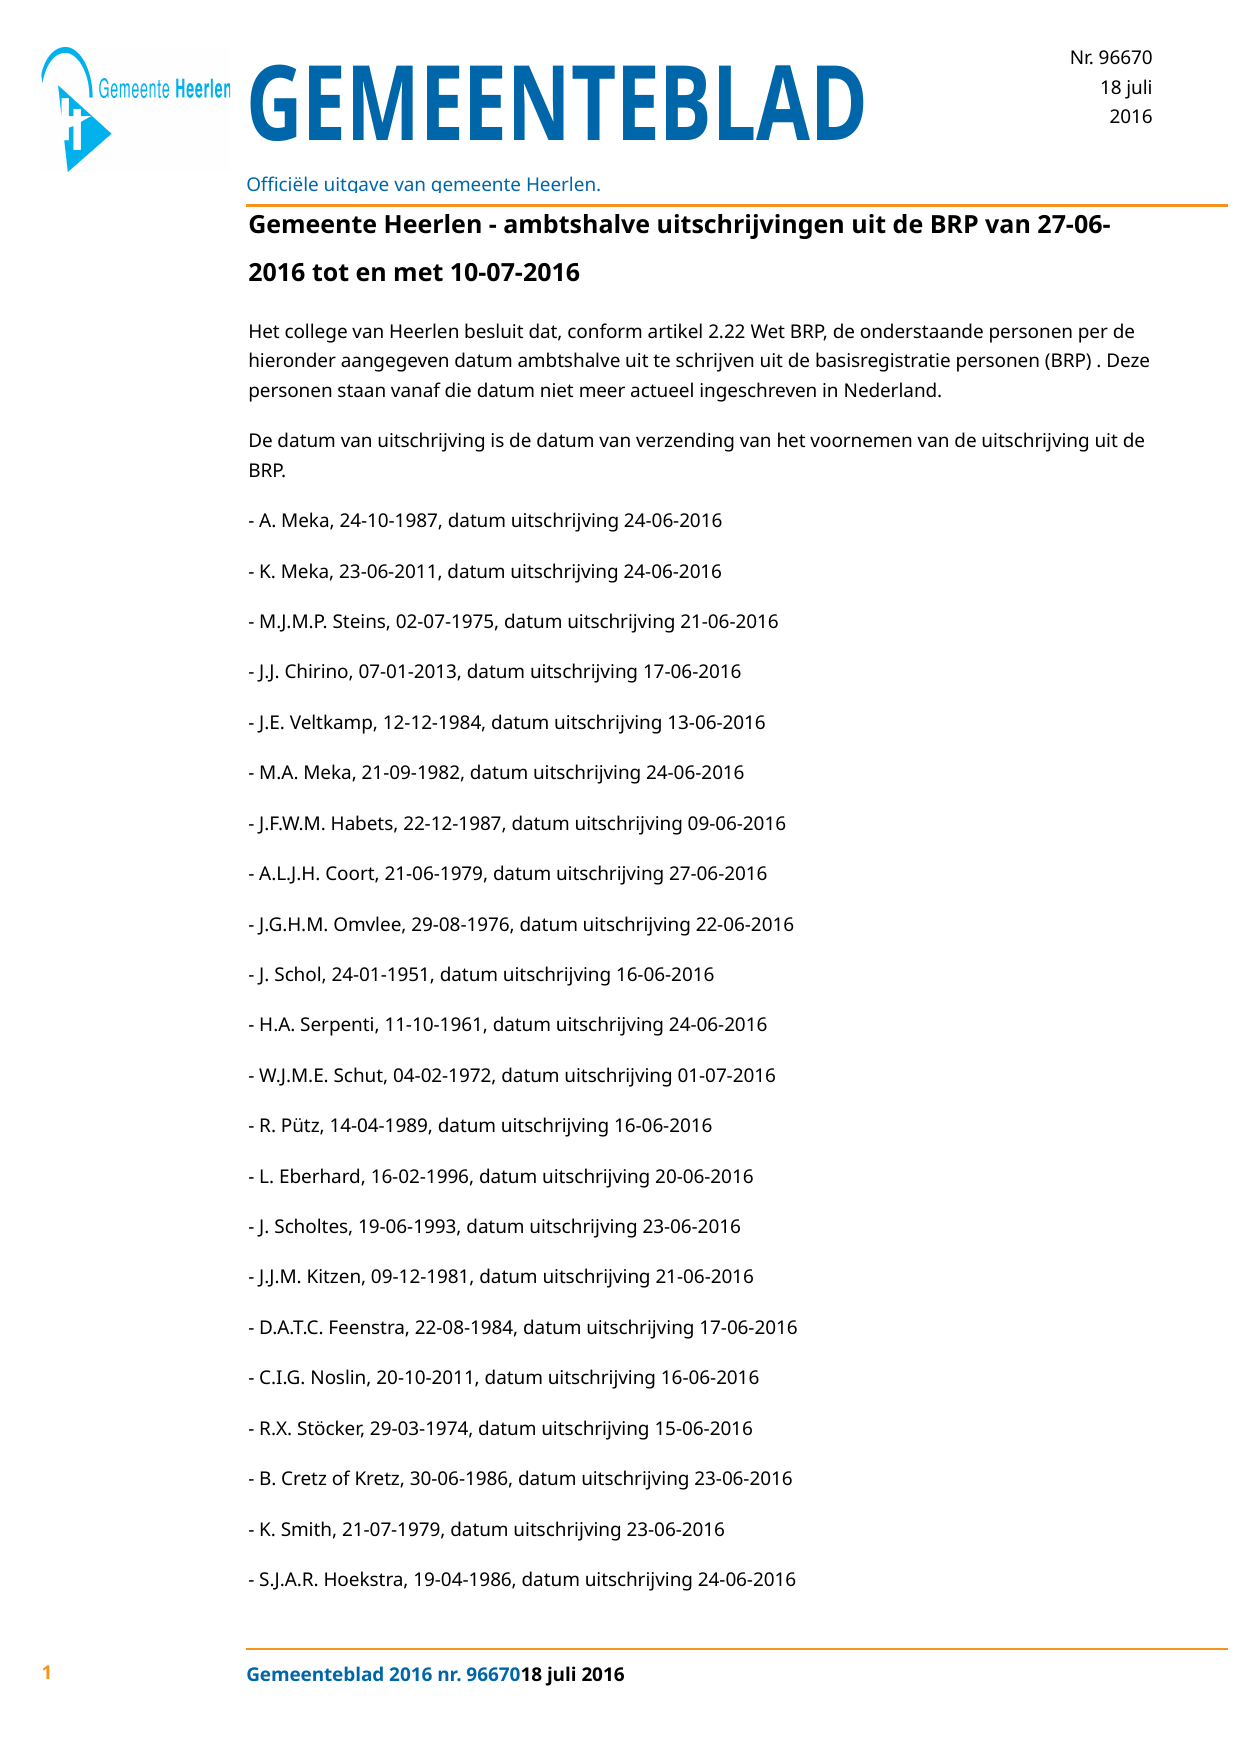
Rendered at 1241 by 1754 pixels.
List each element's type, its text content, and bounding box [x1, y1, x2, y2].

text - J.F.W.M. Habets, 22-12-1987, datum uitschrijving 09-06-2016 [248, 810, 1152, 836]
text - R. Pütz, 14-04-1989, datum uitschrijving 16-06-2016 [248, 1112, 1152, 1138]
picture [41, 47, 231, 172]
text - J.G.H.M. Omvlee, 29-08-1976, datum uitschrijving 22-06-2016 [248, 911, 1152, 937]
text - C.I.G. Noslin, 20-10-2011, datum uitschrijving 16-06-2016 [248, 1364, 1152, 1390]
text - H.A. Serpenti, 11-10-1961, datum uitschrijving 24-06-2016 [248, 1012, 1152, 1037]
text - A.L.J.H. Coort, 21-06-1979, datum uitschrijving 27-06-2016 [248, 860, 1152, 886]
text - B. Cretz of Kretz, 30-06-1986, datum uitschrijving 23-06-2016 [248, 1465, 1152, 1491]
text - D.A.T.C. Feenstra, 22-08-1984, datum uitschrijving 17-06-2016 [248, 1314, 1152, 1340]
text - W.J.M.E. Schut, 04-02-1972, datum uitschrijving 01-07-2016 [248, 1062, 1152, 1088]
text - A. Meka, 24-10-1987, datum uitschrijving 24-06-2016 [248, 507, 1152, 533]
text - K. Meka, 23-06-2011, datum uitschrijving 24-06-2016 [248, 558, 1152, 584]
text - J.J. Chirino, 07-01-2013, datum uitschrijving 17-06-2016 [248, 659, 1152, 684]
text - J. Schol, 24-01-1951, datum uitschrijving 16-06-2016 [248, 961, 1152, 987]
text - S.J.A.R. Hoekstra, 19-04-1986, datum uitschrijving 24-06-2016 [248, 1566, 1152, 1592]
text - J.J.M. Kitzen, 09-12-1981, datum uitschrijving 21-06-2016 [248, 1264, 1152, 1289]
text - J. Scholtes, 19-06-1993, datum uitschrijving 23-06-2016 [248, 1213, 1152, 1239]
text Gemeente Heerlen - ambtshalve uitschrijvingen uit de BRP van 27-06-2016 tot en met 10-07-2016 [248, 207, 1152, 288]
text - K. Smith, 21-07-1979, datum uitschrijving 23-06-2016 [248, 1516, 1152, 1542]
text De datum van uitschrijving is de datum van verzending van het voornemen van de uitschrijving uit de BRP. [248, 427, 1152, 483]
text - M.J.M.P. Steins, 02-07-1975, datum uitschrijving 21-06-2016 [248, 608, 1152, 634]
picture [41, 47, 58, 70]
text - M.A. Meka, 21-09-1982, datum uitschrijving 24-06-2016 [248, 759, 1152, 785]
text Het college van Heerlen besluit dat, conform artikel 2.22 Wet BRP, de onderstaande personen per de hieronder aangegeven datum ambtshalve uit te schrijven uit de basisregistratie personen (BRP) . Deze personen staan vanaf die datum niet meer actueel ingeschreven in Nederland. [248, 318, 1152, 403]
text - J.E. Veltkamp, 12-12-1984, datum uitschrijving 13-06-2016 [248, 709, 1152, 735]
text - L. Eberhard, 16-02-1996, datum uitschrijving 20-06-2016 [248, 1163, 1152, 1189]
text - R.X. Stöcker, 29-03-1974, datum uitschrijving 15-06-2016 [248, 1415, 1152, 1441]
